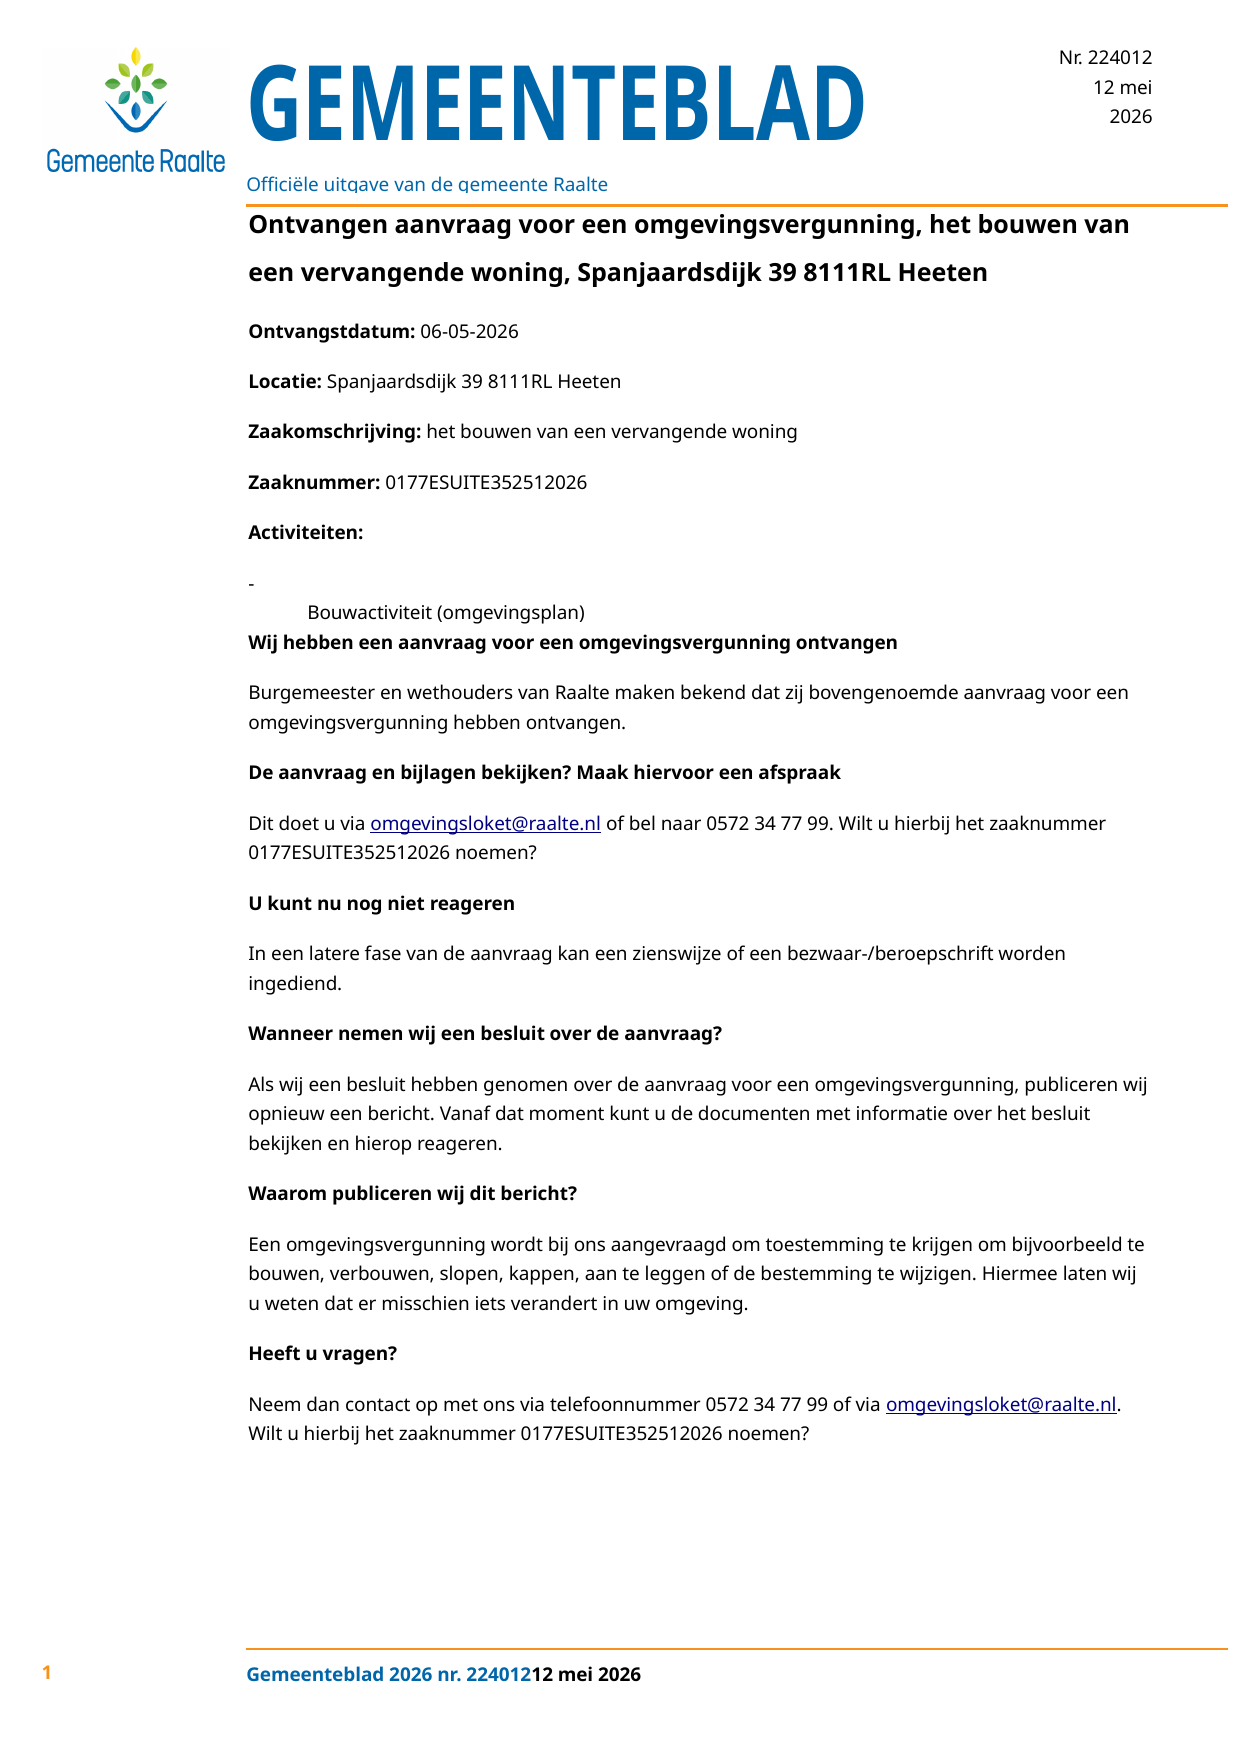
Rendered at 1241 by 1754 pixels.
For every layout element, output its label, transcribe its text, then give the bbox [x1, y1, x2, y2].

text Als wij een besluit hebben genomen over de aanvraag voor een omgevingsvergunning, publiceren wij opnieuw een bericht. Vanaf dat moment kunt u de documenten met informatie over het besluit bekijken en hierop reageren. [248, 1071, 1152, 1156]
picture [41, 47, 231, 172]
text U kunt nu nog niet reageren [248, 890, 1152, 916]
text Ontvangstdatum: 06-05-2026 [248, 318, 1152, 344]
text Burgemeester en wethouders van Raalte maken bekend dat zij bovengenoemde aanvraag voor een omgevingsvergunning hebben ontvangen. [248, 679, 1152, 735]
text Locatie: Spanjaardsdijk 39 8111RL Heeten [248, 368, 1152, 394]
text De aanvraag en bijlagen bekijken? Maak hiervoor een afspraak [248, 759, 1152, 785]
text Activiteiten: [248, 519, 1152, 545]
text Waarom publiceren wij dit bericht? [248, 1180, 1152, 1206]
list Bouwactiviteit (omgevingsplan) [248, 599, 1152, 625]
text Een omgevingsvergunning wordt bij ons aangevraagd om toestemming te krijgen om bijvoorbeeld te bouwen, verbouwen, slopen, kappen, aan te leggen of de bestemming te wijzigen. Hiermee laten wij u weten dat er misschien iets verandert in uw omgeving. [248, 1231, 1152, 1316]
text Wanneer nemen wij een besluit over de aanvraag? [248, 1020, 1152, 1046]
text In een latere fase van de aanvraag kan een zienswijze of een bezwaar-/beroepschrift worden ingediend. [248, 940, 1152, 996]
text Neem dan contact op met ons via telefoonnummer 0572 34 77 99 of via omgevingsloket@raalte.nl. Wilt u hierbij het zaaknummer 0177ESUITE352512026 noemen? [248, 1391, 1152, 1446]
text Wij hebben een aanvraag voor een omgevingsvergunning ontvangen [248, 629, 1152, 655]
text Ontvangen aanvraag voor een omgevingsvergunning, het bouwen van een vervangende woning, Spanjaardsdijk 39 8111RL Heeten [248, 207, 1152, 288]
text Dit doet u via omgevingsloket@raalte.nl of bel naar 0572 34 77 99. Wilt u hierbij het zaaknummer 0177ESUITE352512026 noemen? [248, 810, 1152, 865]
text Zaaknummer: 0177ESUITE352512026 [248, 469, 1152, 495]
text Zaakomschrijving: het bouwen van een vervangende woning [248, 419, 1152, 444]
text Heeft u vragen? [248, 1340, 1152, 1366]
